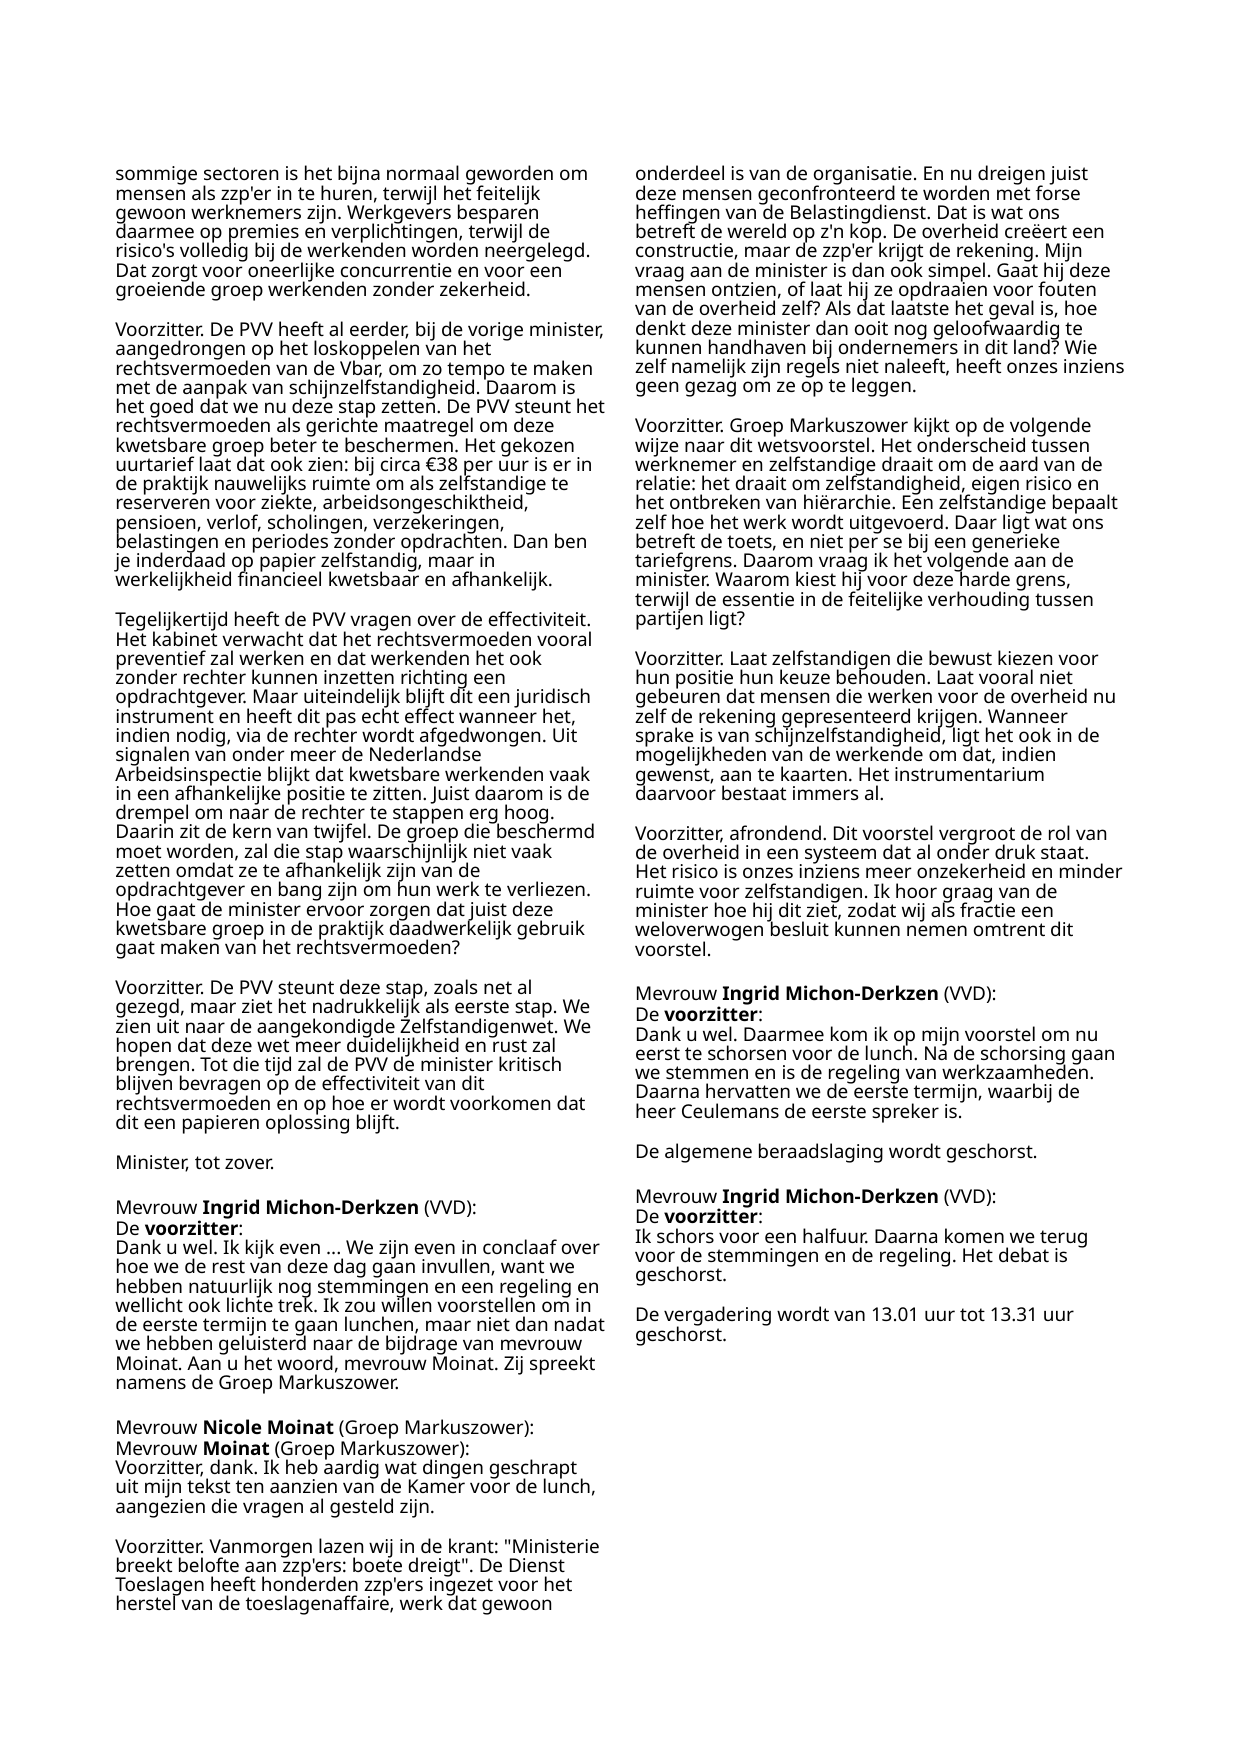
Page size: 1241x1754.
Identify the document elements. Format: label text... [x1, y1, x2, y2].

text De voorzitter: [635, 1208, 1125, 1228]
text Mevrouw Ingrid Michon-Derkzen (VVD): [115, 1194, 605, 1220]
text Voorzitter. De PVV heeft al eerder, bij de vorige minister, aangedrongen op het loskoppelen van het rechtsvermoeden van de Vbar, om zo tempo te maken met de aanpak van schijnzelfstandigheid. Daarom is het goed dat we nu deze stap zetten. De PVV steunt het rechtsvermoeden als gerichte maatregel om deze kwetsbare groep beter te beschermen. Het gekozen uurtarief laat dat ook zien: bij circa €38 per uur is er in de praktijk nauwelijks ruimte om als zelfstandige te reserveren voor ziekte, arbeidsongeschiktheid, pensioen, verlof, scholingen, verzekeringen, belastingen en periodes zonder opdrachten. Dan ben je inderdaad op papier zelfstandig, maar in werkelijkheid financieel kwetsbaar en afhankelijk. [115, 321, 605, 591]
text Mevrouw Ingrid Michon-Derkzen (VVD): [635, 981, 1125, 1006]
text Minister, tot zover. [115, 1154, 605, 1173]
text Dank u wel. Ik kijk even ... We zijn even in conclaaf over hoe we de rest van deze dag gaan invullen, want we hebben natuurlijk nog stemmingen en een regeling en wellicht ook lichte trek. Ik zou willen voorstellen om in de eerste termijn te gaan lunchen, maar niet dan nadat we hebben geluisterd naar de bijdrage van mevrouw Moinat. Aan u het woord, mevrouw Moinat. Zij spreekt namens de Groep Markuszower. [115, 1239, 605, 1393]
text Voorzitter. Vanmorgen lazen wij in de krant: "Ministerie breekt belofte aan zzp'ers: boete dreigt". De Dienst Toeslagen heeft honderden zzp'ers ingezet voor het herstel van de toeslagenaffaire, werk dat gewoon [115, 1538, 605, 1615]
text Voorzitter. De PVV steunt deze stap, zoals net al gezegd, maar ziet het nadrukkelijk als eerste stap. We zien uit naar de aangekondigde Zelfstandigenwet. We hopen dat deze wet meer duidelijkheid en rust zal brengen. Tot die tijd zal de PVV de minister kritisch blijven bevragen op de effectiviteit van dit rechtsvermoeden en op hoe er wordt voorkomen dat dit een papieren oplossing blijft. [115, 979, 605, 1133]
text De algemene beraadslaging wordt geschorst. [635, 1143, 1125, 1162]
text Mevrouw Ingrid Michon-Derkzen (VVD): [635, 1183, 1125, 1208]
text Voorzitter. Groep Markuszower kijkt op de volgende wijze naar dit wetsvoorstel. Het onderscheid tussen werknemer en zelfstandige draait om de aard van de relatie: het draait om zelfstandigheid, eigen risico en het ontbreken van hiërarchie. Een zelfstandige bepaalt zelf hoe het werk wordt uitgevoerd. Daar ligt wat ons betreft de toets, en niet per se bij een generieke tariefgrens. Daarom vraag ik het volgende aan de minister. Waarom kiest hij voor deze harde grens, terwijl de essentie in de feitelijke verhouding tussen partijen ligt? [635, 417, 1125, 629]
text De vergadering wordt van 13.01 uur tot 13.31 uur geschorst. [635, 1306, 1125, 1345]
text De voorzitter: [635, 1006, 1125, 1026]
text Ik schors voor een halfuur. Daarna komen we terug voor de stemmingen en de regeling. Het debat is geschorst. [635, 1228, 1125, 1286]
text De voorzitter: [115, 1220, 605, 1239]
text Tegelijkertijd heeft de PVV vragen over de effectiviteit. Het kabinet verwacht dat het rechtsvermoeden vooral preventief zal werken en dat werkenden het ook zonder rechter kunnen inzetten richting een opdrachtgever. Maar uiteindelijk blijft dit een juridisch instrument en heeft dit pas echt effect wanneer het, indien nodig, via de rechter wordt afgedwongen. Uit signalen van onder meer de Nederlandse Arbeidsinspectie blijkt dat kwetsbare werkenden vaak in een afhankelijke positie te zitten. Juist daarom is de drempel om naar de rechter te stappen erg hoog. Daarin zit de kern van twijfel. De groep die beschermd moet worden, zal die stap waarschijnlijk niet vaak zetten omdat ze te afhankelijk zijn van de opdrachtgever en bang zijn om hun werk te verliezen. Hoe gaat de minister ervoor zorgen dat juist deze kwetsbare groep in de praktijk daadwerkelijk gebruik gaat maken van het rechtsvermoeden? [115, 611, 605, 958]
text Mevrouw Nicole Moinat (Groep Markuszower): [115, 1414, 605, 1440]
text Voorzitter, dank. Ik heb aardig wat dingen geschrapt uit mijn tekst ten aanzien van de Kamer voor de lunch, aangezien die vragen al gesteld zijn. [115, 1459, 605, 1517]
text Dank u wel. Daarmee kom ik op mijn voorstel om nu eerst te schorsen voor de lunch. Na de schorsing gaan we stemmen en is de regeling van werkzaamheden. Daarna hervatten we de eerste termijn, waarbij de heer Ceulemans de eerste spreker is. [635, 1026, 1125, 1122]
text onderdeel is van de organisatie. En nu dreigen juist deze mensen geconfronteerd te worden met forse heffingen van de Belastingdienst. Dat is wat ons betreft de wereld op z'n kop. De overheid creëert een constructie, maar de zzp'er krijgt de rekening. Mijn vraag aan de minister is dan ook simpel. Gaat hij deze mensen ontzien, of laat hij ze opdraaien voor fouten van de overheid zelf? Als dat laatste het geval is, hoe denkt deze minister dan ooit nog geloofwaardig te kunnen handhaven bij ondernemers in dit land? Wie zelf namelijk zijn regels niet naleeft, heeft onzes inziens geen gezag om ze op te leggen. [635, 165, 1125, 397]
text Mevrouw Moinat (Groep Markuszower): [115, 1440, 605, 1459]
text Voorzitter. Laat zelfstandigen die bewust kiezen voor hun positie hun keuze behouden. Laat vooral niet gebeuren dat mensen die werken voor de overheid nu zelf de rekening gepresenteerd krijgen. Wanneer sprake is van schijnzelfstandigheid, ligt het ook in de mogelijkheden van de werkende om dat, indien gewenst, aan te kaarten. Het instrumentarium daarvoor bestaat immers al. [635, 650, 1125, 804]
text sommige sectoren is het bijna normaal geworden om mensen als zzp'er in te huren, terwijl het feitelijk gewoon werknemers zijn. Werkgevers besparen daarmee op premies en verplichtingen, terwijl de risico's volledig bij de werkenden worden neergelegd. Dat zorgt voor oneerlijke concurrentie en voor een groeiende groep werkenden zonder zekerheid. [115, 165, 605, 300]
text Voorzitter, afrondend. Dit voorstel vergroot de rol van de overheid in een systeem dat al onder druk staat. Het risico is onzes inziens meer onzekerheid en minder ruimte voor zelfstandigen. Ik hoor graag van de minister hoe hij dit ziet, zodat wij als fractie een weloverwogen besluit kunnen nemen omtrent dit voorstel. [635, 825, 1125, 960]
